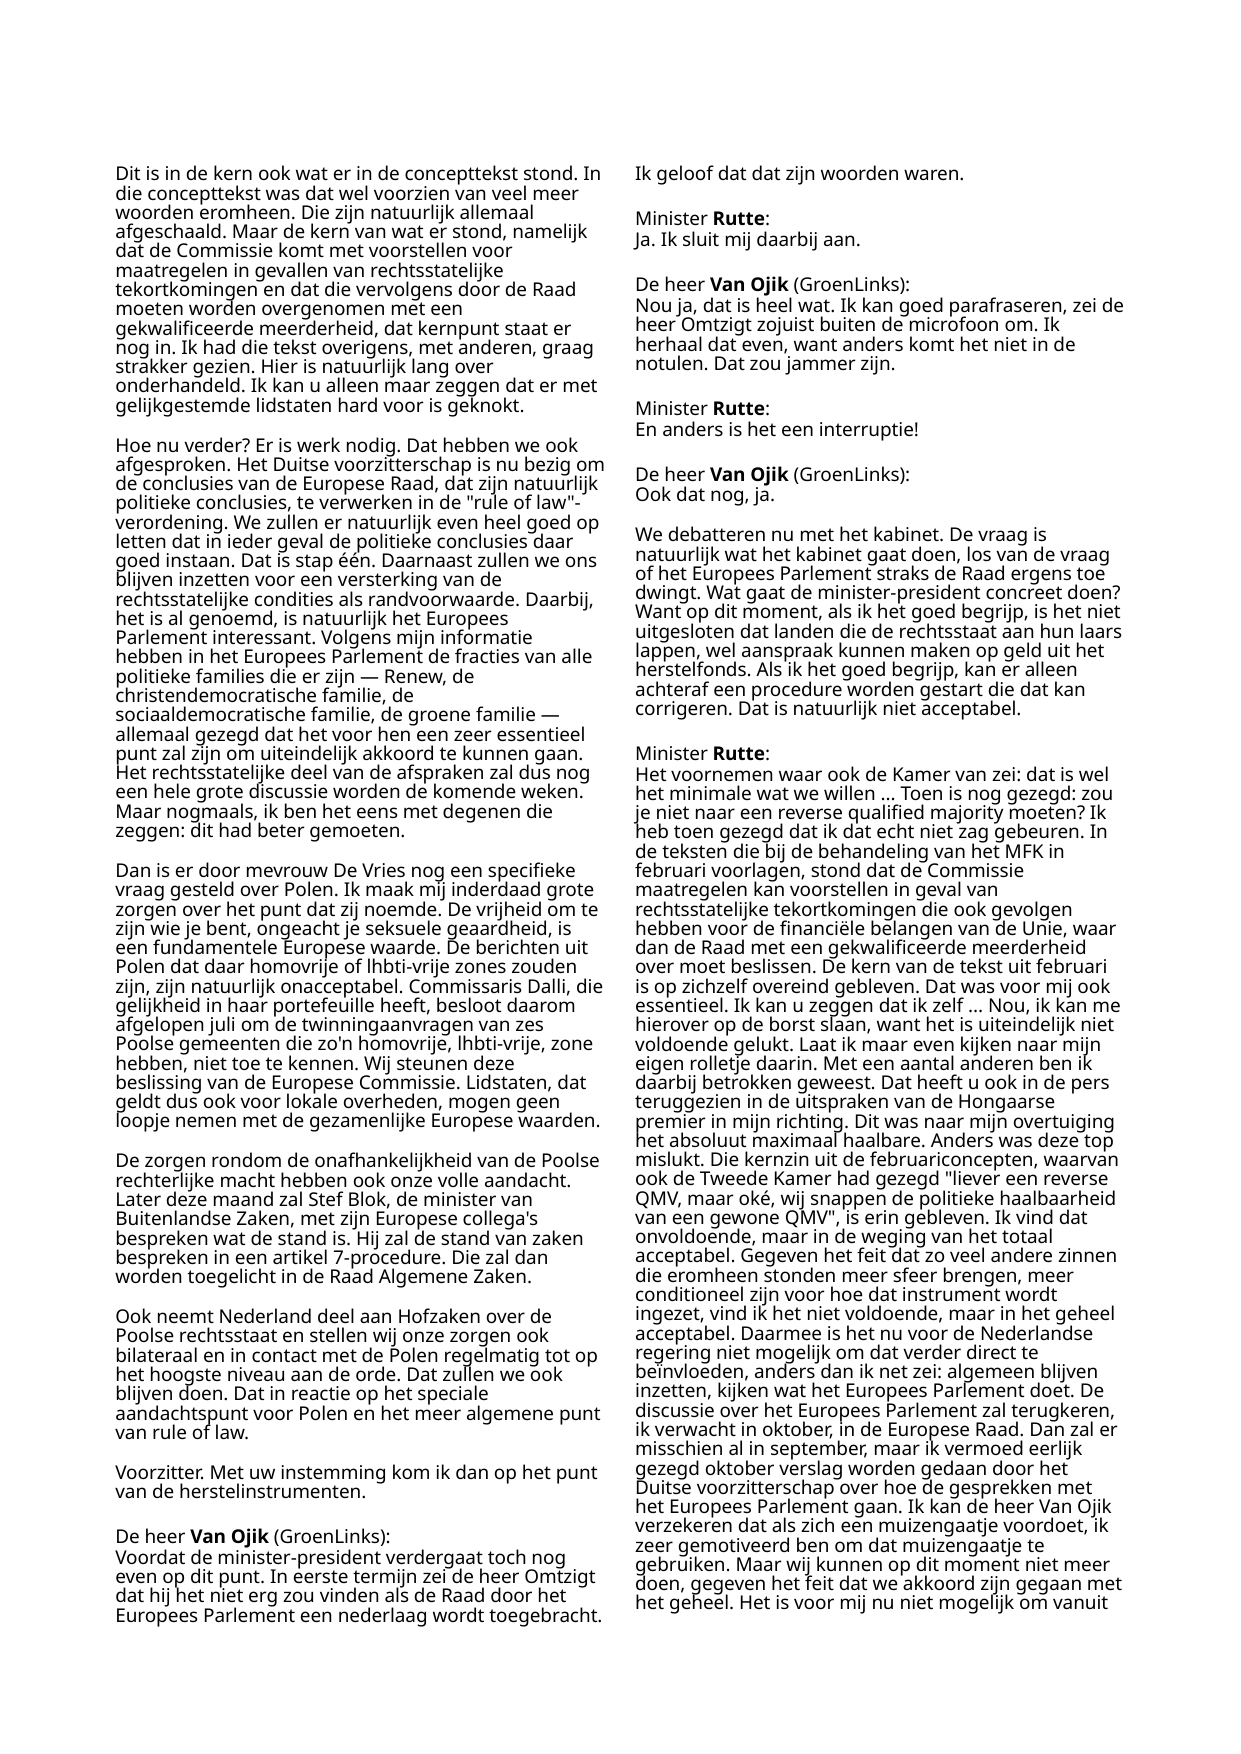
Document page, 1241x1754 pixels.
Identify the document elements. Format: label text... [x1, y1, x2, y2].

text En anders is het een interruptie! [635, 421, 1125, 440]
text Voorzitter. Met uw instemming kom ik dan op het punt van de herstelinstrumenten. [115, 1464, 605, 1502]
text Ik geloof dat dat zijn woorden waren. [635, 165, 1125, 184]
text We debatteren nu met het kabinet. De vraag is natuurlijk wat het kabinet gaat doen, los van de vraag of het Europees Parlement straks de Raad ergens toe dwingt. Wat gaat de minister-president concreet doen? Want op dit moment, als ik het goed begrijp, is het niet uitgesloten dat landen die de rechtsstaat aan hun laars lappen, wel aanspraak kunnen maken op geld uit het herstelfonds. Als ik het goed begrijp, kan er alleen achteraf een procedure worden gestart die dat kan corrigeren. Dat is natuurlijk niet acceptabel. [635, 526, 1125, 719]
text De heer Van Ojik (GroenLinks): [115, 1523, 605, 1549]
text De zorgen rondom de onafhankelijkheid van de Poolse rechterlijke macht hebben ook onze volle aandacht. Later deze maand zal Stef Blok, de minister van Buitenlandse Zaken, met zijn Europese collega's bespreken wat de stand is. Hij zal de stand van zaken bespreken in een artikel 7-procedure. Die zal dan worden toegelicht in de Raad Algemene Zaken. [115, 1152, 605, 1287]
text De heer Van Ojik (GroenLinks): [635, 271, 1125, 297]
text Dan is er door mevrouw De Vries nog een specifieke vraag gesteld over Polen. Ik maak mij inderdaad grote zorgen over het punt dat zij noemde. De vrijheid om te zijn wie je bent, ongeacht je seksuele geaardheid, is een fundamentele Europese waarde. De berichten uit Polen dat daar homovrije of lhbti-vrije zones zouden zijn, zijn natuurlijk onacceptabel. Commissaris Dalli, die gelijkheid in haar portefeuille heeft, besloot daarom afgelopen juli om de twinningaanvragen van zes Poolse gemeenten die zo'n homovrije, lhbti-vrije, zone hebben, niet toe te kennen. Wij steunen deze beslissing van de Europese Commissie. Lidstaten, dat geldt dus ook voor lokale overheden, mogen geen loopje nemen met de gezamenlijke Europese waarden. [115, 862, 605, 1132]
text Hoe nu verder? Er is werk nodig. Dat hebben we ook afgesproken. Het Duitse voorzitterschap is nu bezig om de conclusies van de Europese Raad, dat zijn natuurlijk politieke conclusies, te verwerken in de "rule of law"-verordening. We zullen er natuurlijk even heel goed op letten dat in ieder geval de politieke conclusies daar goed instaan. Dat is stap één. Daarnaast zullen we ons blijven inzetten voor een versterking van de rechtsstatelijke condities als randvoorwaarde. Daarbij, het is al genoemd, is natuurlijk het Europees Parlement interessant. Volgens mijn informatie hebben in het Europees Parlement de fracties van alle politieke families die er zijn — Renew, de christendemocratische familie, de sociaaldemocratische familie, de groene familie — allemaal gezegd dat het voor hen een zeer essentieel punt zal zijn om uiteindelijk akkoord te kunnen gaan. Het rechtsstatelijke deel van de afspraken zal dus nog een hele grote discussie worden de komende weken. Maar nogmaals, ik ben het eens met degenen die zeggen: dit had beter gemoeten. [115, 437, 605, 841]
text Voordat de minister-president verdergaat toch nog even op dit punt. In eerste termijn zei de heer Omtzigt dat hij het niet erg zou vinden als de Raad door het Europees Parlement een nederlaag wordt toegebracht. [115, 1549, 605, 1626]
text Nou ja, dat is heel wat. Ik kan goed parafraseren, zei de heer Omtzigt zojuist buiten de microfoon om. Ik herhaal dat even, want anders komt het niet in de notulen. Dat zou jammer zijn. [635, 297, 1125, 374]
text Ook neemt Nederland deel aan Hofzaken over de Poolse rechtsstaat en stellen wij onze zorgen ook bilateraal en in contact met de Polen regelmatig tot op het hoogste niveau aan de orde. Dat zullen we ook blijven doen. Dat in reactie op het speciale aandachtspunt voor Polen en het meer algemene punt van rule of law. [115, 1308, 605, 1443]
text Minister Rutte: [635, 205, 1125, 231]
text Ja. Ik sluit mij daarbij aan. [635, 231, 1125, 250]
text Minister Rutte: [635, 395, 1125, 421]
text Het voornemen waar ook de Kamer van zei: dat is wel het minimale wat we willen ... Toen is nog gezegd: zou je niet naar een reverse qualified majority moeten? Ik heb toen gezegd dat ik dat echt niet zag gebeuren. In de teksten die bij de behandeling van het MFK in februari voorlagen, stond dat de Commissie maatregelen kan voorstellen in geval van rechtsstatelijke tekortkomingen die ook gevolgen hebben voor de financiële belangen van de Unie, waar dan de Raad met een gekwalificeerde meerderheid over moet beslissen. De kern van de tekst uit februari is op zichzelf overeind gebleven. Dat was voor mij ook essentieel. Ik kan u zeggen dat ik zelf ... Nou, ik kan me hierover op de borst slaan, want het is uiteindelijk niet voldoende gelukt. Laat ik maar even kijken naar mijn eigen rolletje daarin. Met een aantal anderen ben ik daarbij betrokken geweest. Dat heeft u ook in de pers teruggezien in de uitspraken van de Hongaarse premier in mijn richting. Dit was naar mijn overtuiging het absoluut maximaal haalbare. Anders was deze top mislukt. Die kernzin uit de februariconcepten, waarvan ook de Tweede Kamer had gezegd "liever een reverse QMV, maar oké, wij snappen de politieke haalbaarheid van een gewone QMV", is erin gebleven. Ik vind dat onvoldoende, maar in de weging van het totaal acceptabel. Gegeven het feit dat zo veel andere zinnen die eromheen stonden meer sfeer brengen, meer conditioneel zijn voor hoe dat instrument wordt ingezet, vind ik het niet voldoende, maar in het geheel acceptabel. Daarmee is het nu voor de Nederlandse regering niet mogelijk om dat verder direct te beïnvloeden, anders dan ik net zei: algemeen blijven inzetten, kijken wat het Europees Parlement doet. De discussie over het Europees Parlement zal terugkeren, ik verwacht in oktober, in de Europese Raad. Dan zal er misschien al in september, maar ik vermoed eerlijk gezegd oktober verslag worden gedaan door het Duitse voorzitterschap over hoe de gesprekken met het Europees Parlement gaan. Ik kan de heer Van Ojik verzekeren dat als zich een muizengaatje voordoet, ik zeer gemotiveerd ben om dat muizengaatje te gebruiken. Maar wij kunnen op dit moment niet meer doen, gegeven het feit dat we akkoord zijn gegaan met het geheel. Het is voor mij nu niet mogelijk om vanuit [635, 766, 1125, 1614]
text Minister Rutte: [635, 740, 1125, 766]
text De heer Van Ojik (GroenLinks): [635, 461, 1125, 486]
text Dit is in de kern ook wat er in de concepttekst stond. In die concepttekst was dat wel voorzien van veel meer woorden eromheen. Die zijn natuurlijk allemaal afgeschaald. Maar de kern van wat er stond, namelijk dat de Commissie komt met voorstellen voor maatregelen in gevallen van rechtsstatelijke tekortkomingen en dat die vervolgens door de Raad moeten worden overgenomen met een gekwalificeerde meerderheid, dat kernpunt staat er nog in. Ik had die tekst overigens, met anderen, graag strakker gezien. Hier is natuurlijk lang over onderhandeld. Ik kan u alleen maar zeggen dat er met gelijkgestemde lidstaten hard voor is geknokt. [115, 165, 605, 416]
text Ook dat nog, ja. [635, 486, 1125, 506]
